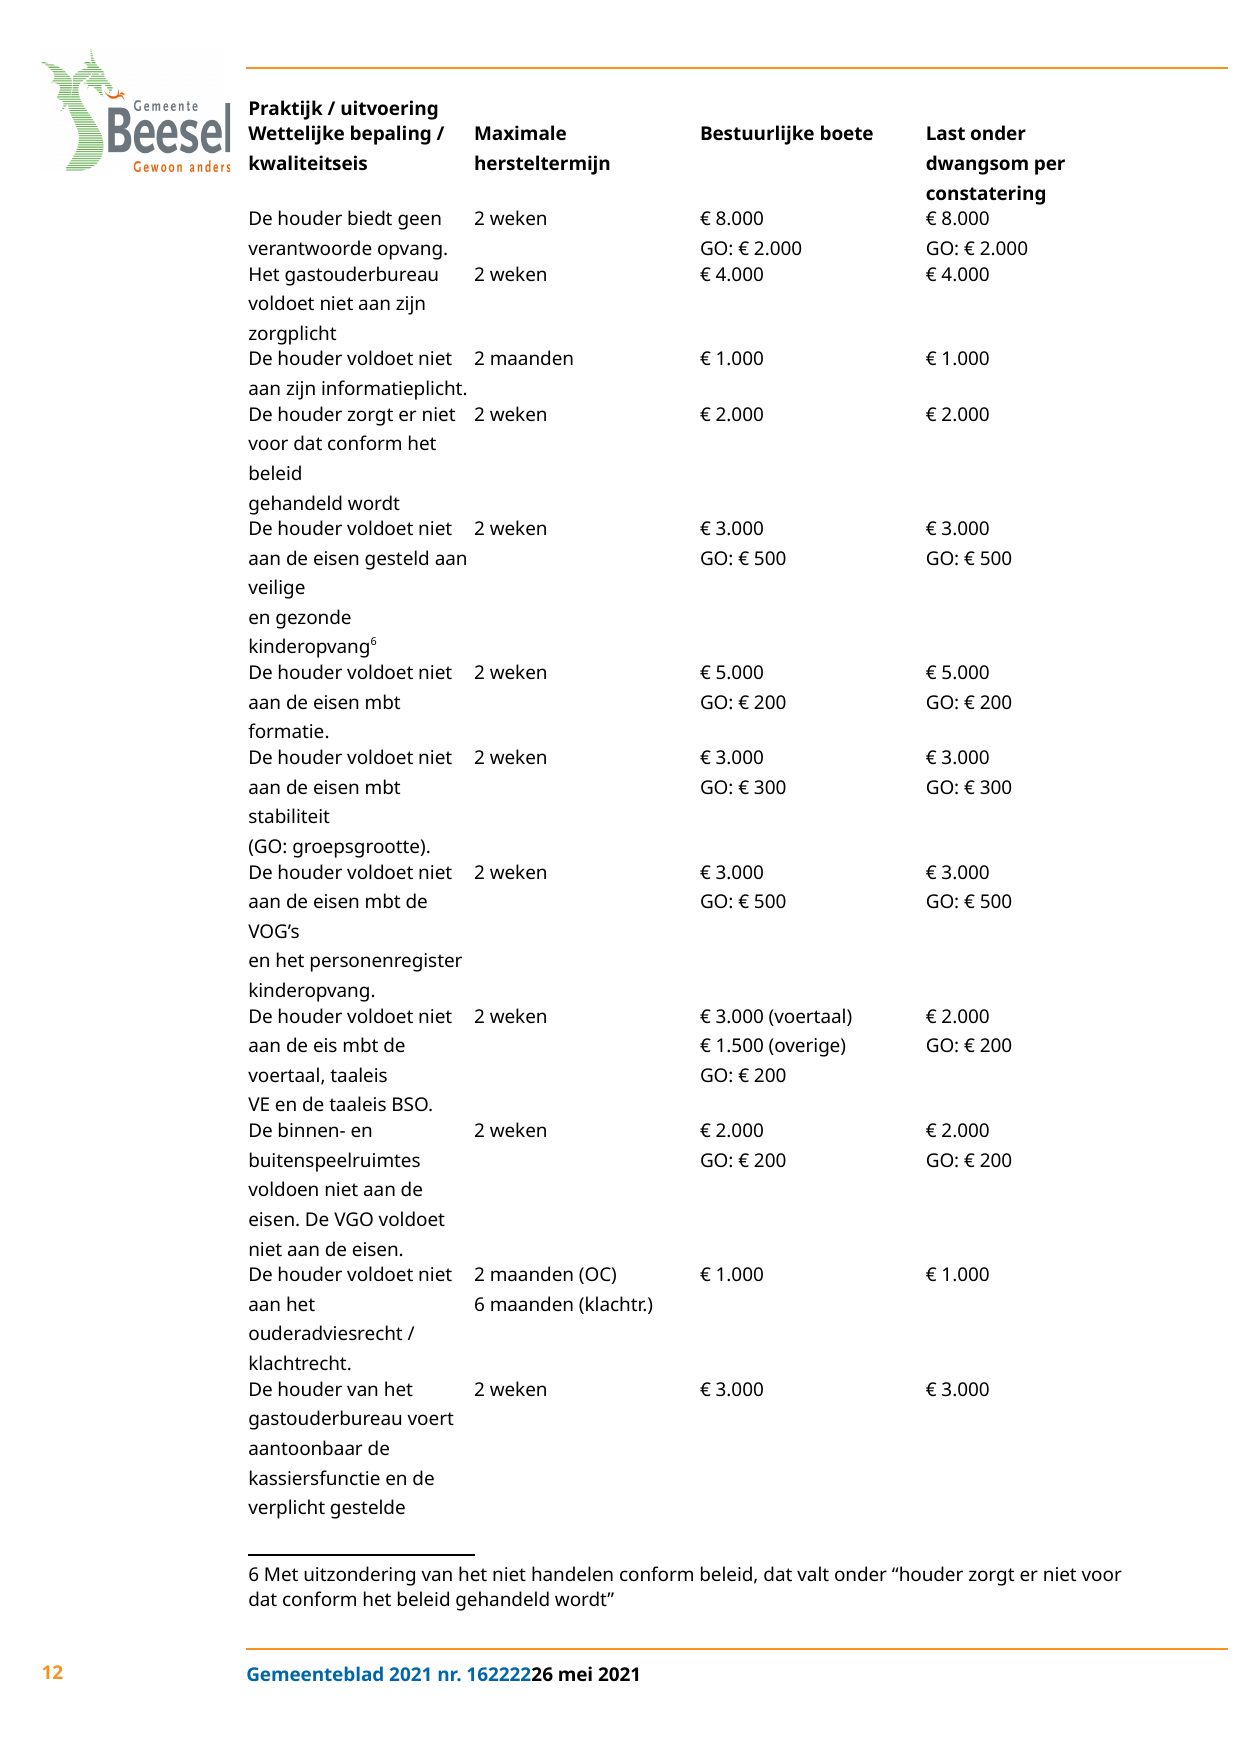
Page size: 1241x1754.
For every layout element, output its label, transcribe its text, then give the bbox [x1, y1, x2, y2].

table_cell € 2.000 GO: € 200 [926, 1118, 1152, 1261]
table_cell 2 weken [474, 859, 700, 1003]
table_cell € 3.000 [700, 1376, 926, 1520]
table_cell 2 maanden [474, 346, 700, 401]
table_cell 2 weken [474, 515, 700, 659]
table_cell De houder voldoet niet aan de eisen mbt stabiliteit (GO: groepsgrootte). [248, 744, 474, 859]
table_cell Het gastouderbureau voldoet niet aan zijn zorgplicht [248, 261, 474, 346]
table_cell Bestuurlijke boete [700, 121, 926, 205]
table_cell 2 weken [474, 261, 700, 346]
table_cell 2 maanden (OC) 6 maanden (klachtr.) [474, 1261, 700, 1376]
table_cell De houder voldoet niet aan zijn informatieplicht. [248, 346, 474, 401]
table_cell De houder voldoet niet aan de eisen gesteld aan veilige en gezonde kinderopvang [248, 515, 474, 659]
table_cell 2 weken [474, 205, 700, 261]
table_cell De houder voldoet niet aan de eisen mbt de VOG’s en het personenregister kinderopvang. [248, 859, 474, 1003]
table_cell € 5.000 GO: € 200 [926, 660, 1152, 744]
table_cell € 4.000 [700, 261, 926, 346]
table_cell 2 weken [474, 1118, 700, 1261]
table_cell € 3.000 GO: € 500 [926, 515, 1152, 659]
table_cell Last onder dwangsom per constatering [926, 121, 1152, 205]
table_cell De houder van het gastouderbureau voert aantoonbaar de kassiersfunctie en de verplicht gestelde [248, 1376, 474, 1520]
table_cell De houder voldoet niet aan het ouderadviesrecht / klachtrecht. [248, 1261, 474, 1376]
table_cell € 3.000 GO: € 300 [926, 744, 1152, 859]
table_cell € 1.000 [700, 346, 926, 401]
table_cell De houder zorgt er niet voor dat conform het beleid gehandeld wordt [248, 401, 474, 515]
table_cell De houder biedt geen verantwoorde opvang. [248, 205, 474, 261]
picture [41, 47, 231, 172]
table_header [700, 95, 926, 121]
table_cell 2 weken [474, 660, 700, 744]
table_cell € 8.000 GO: € 2.000 [926, 205, 1152, 261]
table_cell € 3.000 GO: € 500 [700, 515, 926, 659]
table_cell 2 weken [474, 1376, 700, 1520]
table_cell € 3.000 [926, 1376, 1152, 1520]
table_cell De binnen- en buitenspeelruimtes voldoen niet aan de eisen. De VGO voldoet niet aan de eisen. [248, 1118, 474, 1261]
table_cell € 3.000 GO: € 500 [926, 859, 1152, 1003]
table_cell € 3.000 GO: € 300 [700, 744, 926, 859]
table_cell € 2.000 [926, 401, 1152, 515]
table_cell € 1.000 [700, 1261, 926, 1376]
table_cell € 5.000 GO: € 200 [700, 660, 926, 744]
table_cell € 2.000 [700, 401, 926, 515]
table_cell De houder voldoet niet aan de eisen mbt formatie. [248, 660, 474, 744]
table_cell € 8.000 GO: € 2.000 [700, 205, 926, 261]
table_cell € 1.000 [926, 346, 1152, 401]
table_header Praktijk / uitvoering [248, 95, 474, 121]
table_cell € 4.000 [926, 261, 1152, 346]
table_cell € 2.000 GO: € 200 [926, 1003, 1152, 1117]
table_cell € 3.000 (voertaal) € 1.500 (overige) GO: € 200 [700, 1003, 926, 1117]
table_cell Maximale hersteltermijn [474, 121, 700, 205]
table_cell € 3.000 GO: € 500 [700, 859, 926, 1003]
table_cell 2 weken [474, 744, 700, 859]
table_cell € 2.000 GO: € 200 [700, 1118, 926, 1261]
table_header [474, 95, 700, 121]
table_cell Wettelijke bepaling / kwaliteitseis [248, 121, 474, 205]
table_cell € 1.000 [926, 1261, 1152, 1376]
table_cell 2 weken [474, 1003, 700, 1117]
table_cell 2 weken [474, 401, 700, 515]
table_header [926, 95, 1152, 121]
table_cell De houder voldoet niet aan de eis mbt de voertaal, taaleis VE en de taaleis BSO. [248, 1003, 474, 1117]
